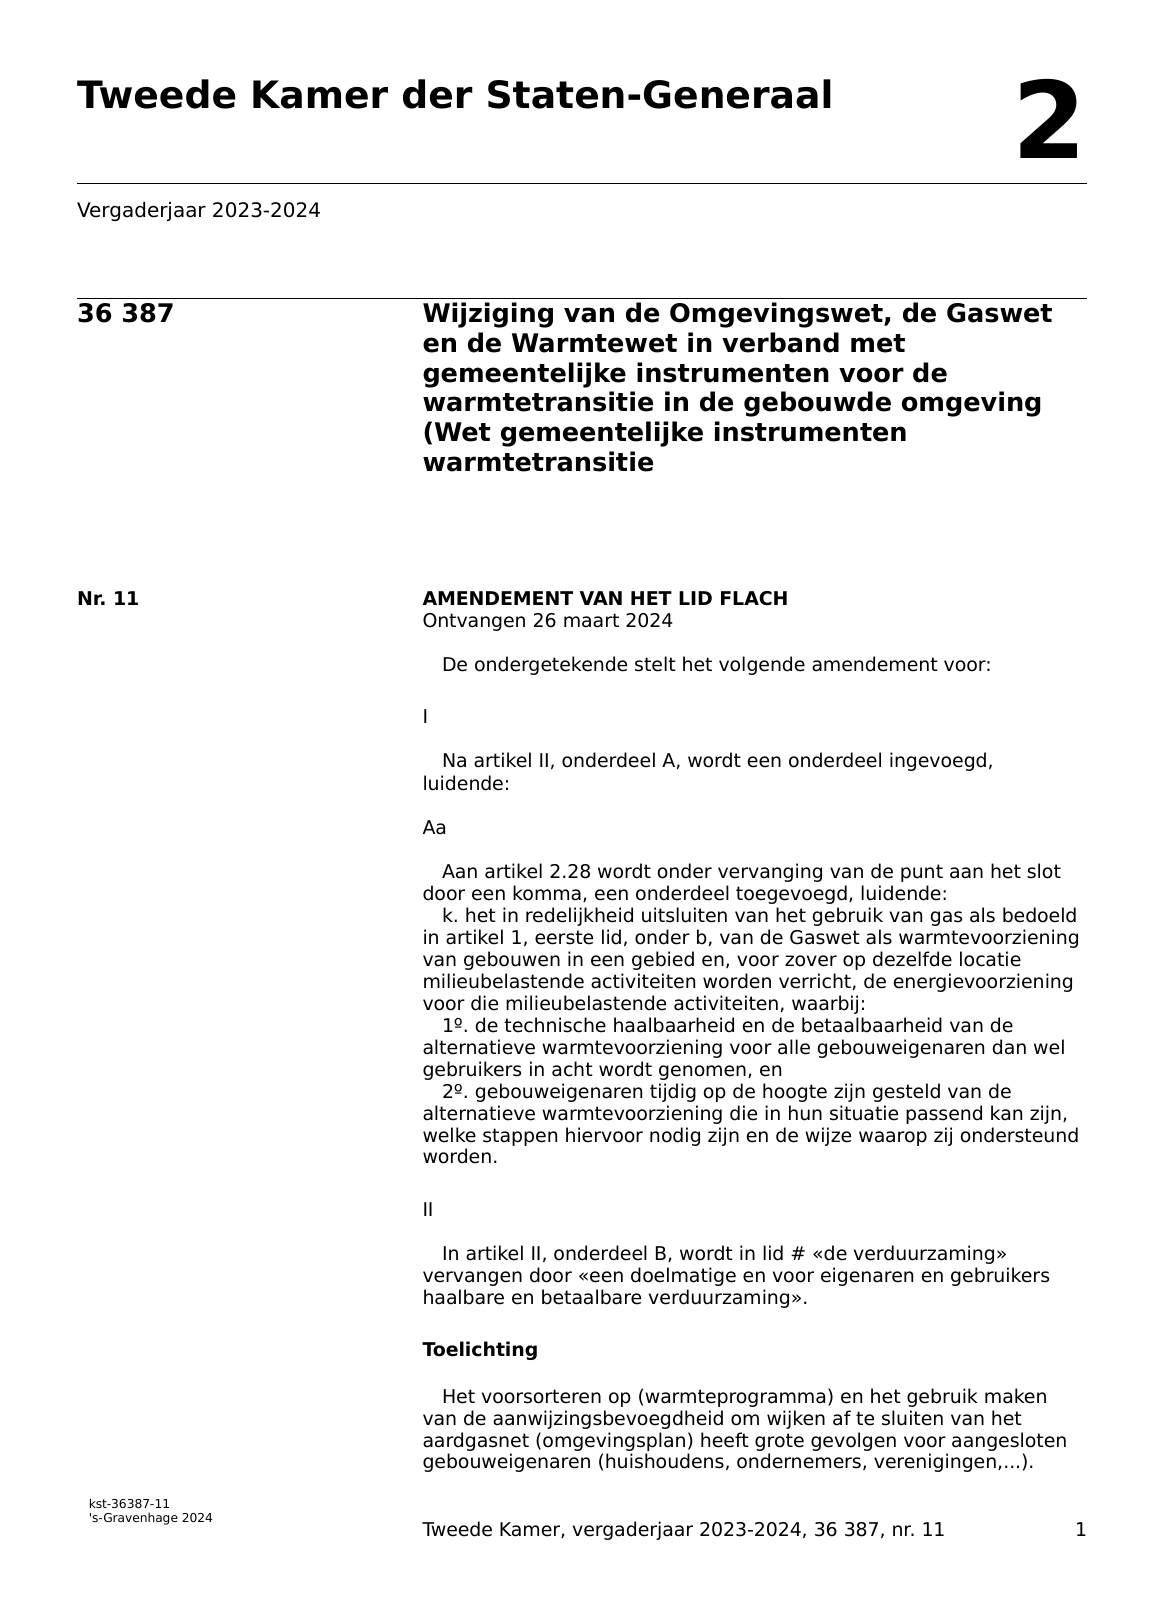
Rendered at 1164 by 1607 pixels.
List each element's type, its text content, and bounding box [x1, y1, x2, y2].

text 2º. gebouweigenaren tijdig op de hoogte zijn gesteld van de alternatieve warmtevoorziening die in hun situatie passend kan zijn, welke stappen hiervoor nodig zijn en de wijze waarop zij ondersteund worden. [422, 1081, 1087, 1168]
text Het voorsorteren op (warmteprogramma) en het gebruik maken van de aanwijzingsbevoegdheid om wijken af te sluiten van het aardgasnet (omgevingsplan) heeft grote gevolgen voor aangesloten gebouweigenaren (huishoudens, ondernemers, verenigingen,...). [422, 1386, 1087, 1473]
table_cell Vergaderjaar 2023-2024 [77, 184, 1087, 298]
text In artikel II, onderdeel B, wordt in lid # «de verduurzaming» vervangen door «een doelmatige en voor eigenaren en gebruikers haalbare en betaalbare verduurzaming». [422, 1243, 1087, 1308]
text 's-Gravenhage 2024 [88, 1511, 323, 1525]
subtitle II [422, 1198, 1087, 1220]
table_header Tweede Kamer der Staten-Generaal [77, 59, 886, 183]
table_header 2 [886, 59, 1087, 183]
subtitle Toelichting [422, 1338, 1087, 1361]
text 1º. de technische haalbaarheid en de betaalbaarheid van de alternatieve warmtevoorziening voor alle gebouweigenaren dan wel gebruikers in acht wordt genomen, en [422, 1014, 1087, 1081]
text Aa [422, 817, 1087, 838]
text k. het in redelijkheid uitsluiten van het gebruik van gas als bedoeld in artikel 1, eerste lid, onder b, van de Gaswet als warmtevoorziening van gebouwen in een gebied en, voor zover op dezelfde locatie milieubelastende activiteiten worden verricht, de energievoorziening voor die milieubelastende activiteiten, waarbij: [422, 905, 1087, 1014]
subtitle I [422, 706, 1087, 728]
text Na artikel II, onderdeel A, wordt een onderdeel ingevoegd, luidende: [422, 750, 1087, 794]
subtitle 36 387 Wijziging van de Omgevingswet, de Gaswet en de Warmtewet in verband met gemeentelijke instrumenten voor de warmtetransitie in de gebouwde omgeving (Wet gemeentelijke instrumenten warmtetransitie [77, 299, 1087, 477]
subtitle Nr. 11 AMENDEMENT VAN HET LID FLACH [77, 588, 1087, 610]
text Aan artikel 2.28 wordt onder vervanging van de punt aan het slot door een komma, een onderdeel toegevoegd, luidende: [422, 861, 1087, 905]
text De ondergetekende stelt het volgende amendement voor: [422, 654, 1087, 676]
text Ontvangen 26 maart 2024 [422, 610, 1087, 632]
text kst-36387-11 [88, 1497, 323, 1511]
